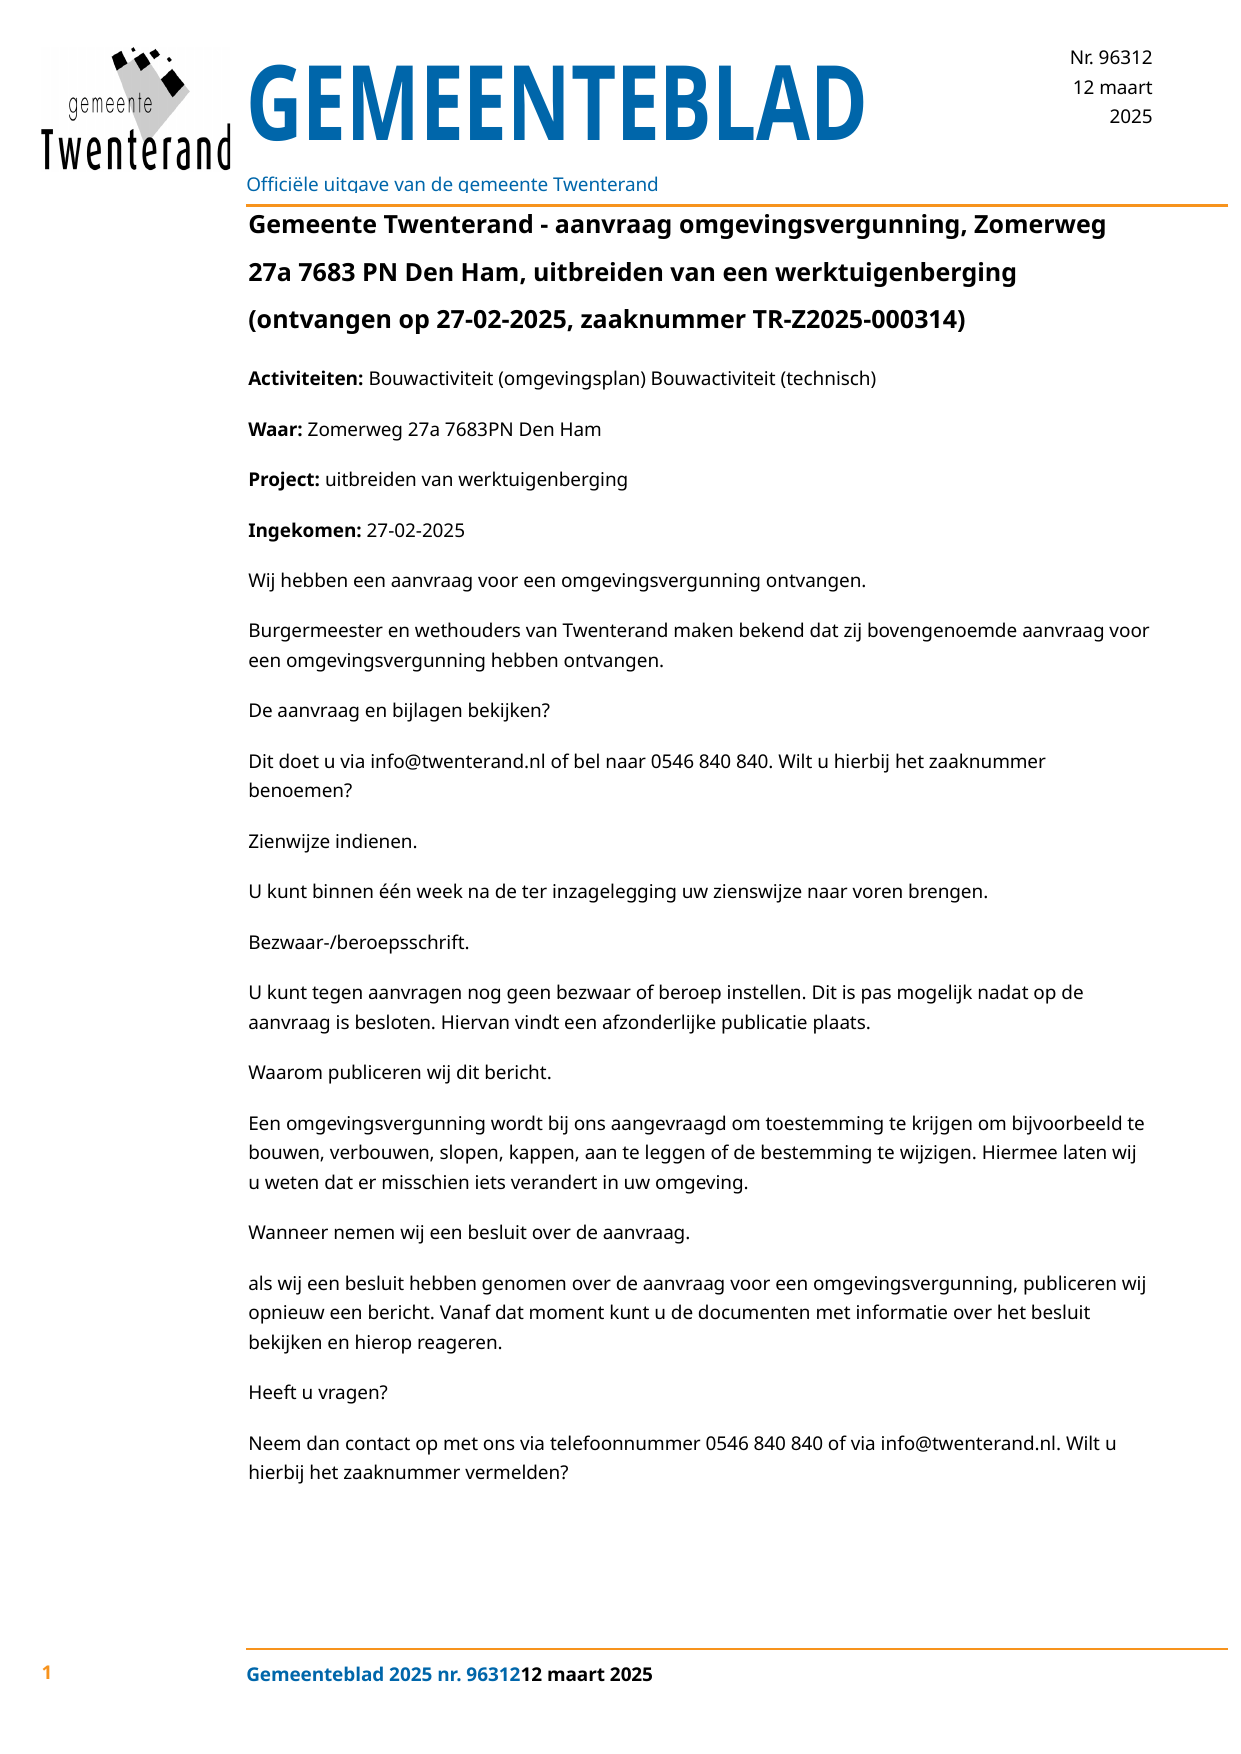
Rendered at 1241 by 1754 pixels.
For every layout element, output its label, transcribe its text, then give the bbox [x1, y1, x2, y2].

text Gemeente Twenterand - aanvraag omgevingsvergunning, Zomerweg 27a 7683 PN Den Ham, uitbreiden van een werktuigenberging (ontvangen op 27-02-2025, zaaknummer TR-Z2025-000314) [248, 207, 1152, 336]
text Wij hebben een aanvraag voor een omgevingsvergunning ontvangen. [248, 567, 1152, 593]
text als wij een besluit hebben genomen over de aanvraag voor een omgevingsvergunning, publiceren wij opnieuw een bericht. Vanaf dat moment kunt u de documenten met informatie over het besluit bekijken en hierop reageren. [248, 1270, 1152, 1354]
text Waarom publiceren wij dit bericht. [248, 1059, 1152, 1085]
text Een omgevingsvergunning wordt bij ons aangevraagd om toestemming te krijgen om bijvoorbeeld te bouwen, verbouwen, slopen, kappen, aan te leggen of de bestemming te wijzigen. Hiermee laten wij u weten dat er misschien iets verandert in uw omgeving. [248, 1110, 1152, 1194]
text Waar: Zomerweg 27a 7683PN Den Ham [248, 416, 1152, 442]
text Bezwaar-/beroepsschrift. [248, 929, 1152, 954]
text Project: uitbreiden van werktuigenberging [248, 466, 1152, 492]
text Neem dan contact op met ons via telefoonnummer 0546 840 840 of via info@twenterand.nl. Wilt u hierbij het zaaknummer vermelden? [248, 1430, 1152, 1485]
text Ingekomen: 27-02-2025 [248, 517, 1152, 542]
text Wanneer nemen wij een besluit over de aanvraag. [248, 1219, 1152, 1245]
text U kunt binnen één week na de ter inzagelegging uw zienswijze naar voren brengen. [248, 878, 1152, 904]
text U kunt tegen aanvragen nog geen bezwaar of beroep instellen. Dit is pas mogelijk nadat op de aanvraag is besloten. Hiervan vindt een afzonderlijke publicatie plaats. [248, 979, 1152, 1034]
text Activiteiten: Bouwactiviteit (omgevingsplan) Bouwactiviteit (technisch) [248, 366, 1152, 391]
text Burgermeester en wethouders van Twenterand maken bekend dat zij bovengenoemde aanvraag voor een omgevingsvergunning hebben ontvangen. [248, 618, 1152, 673]
text De aanvraag en bijlagen bekijken? [248, 698, 1152, 723]
text Heeft u vragen? [248, 1379, 1152, 1405]
text Zienwijze indienen. [248, 828, 1152, 854]
picture [41, 47, 231, 172]
text Dit doet u via info@twenterand.nl of bel naar 0546 840 840. Wilt u hierbij het zaaknummer benoemen? [248, 748, 1152, 803]
